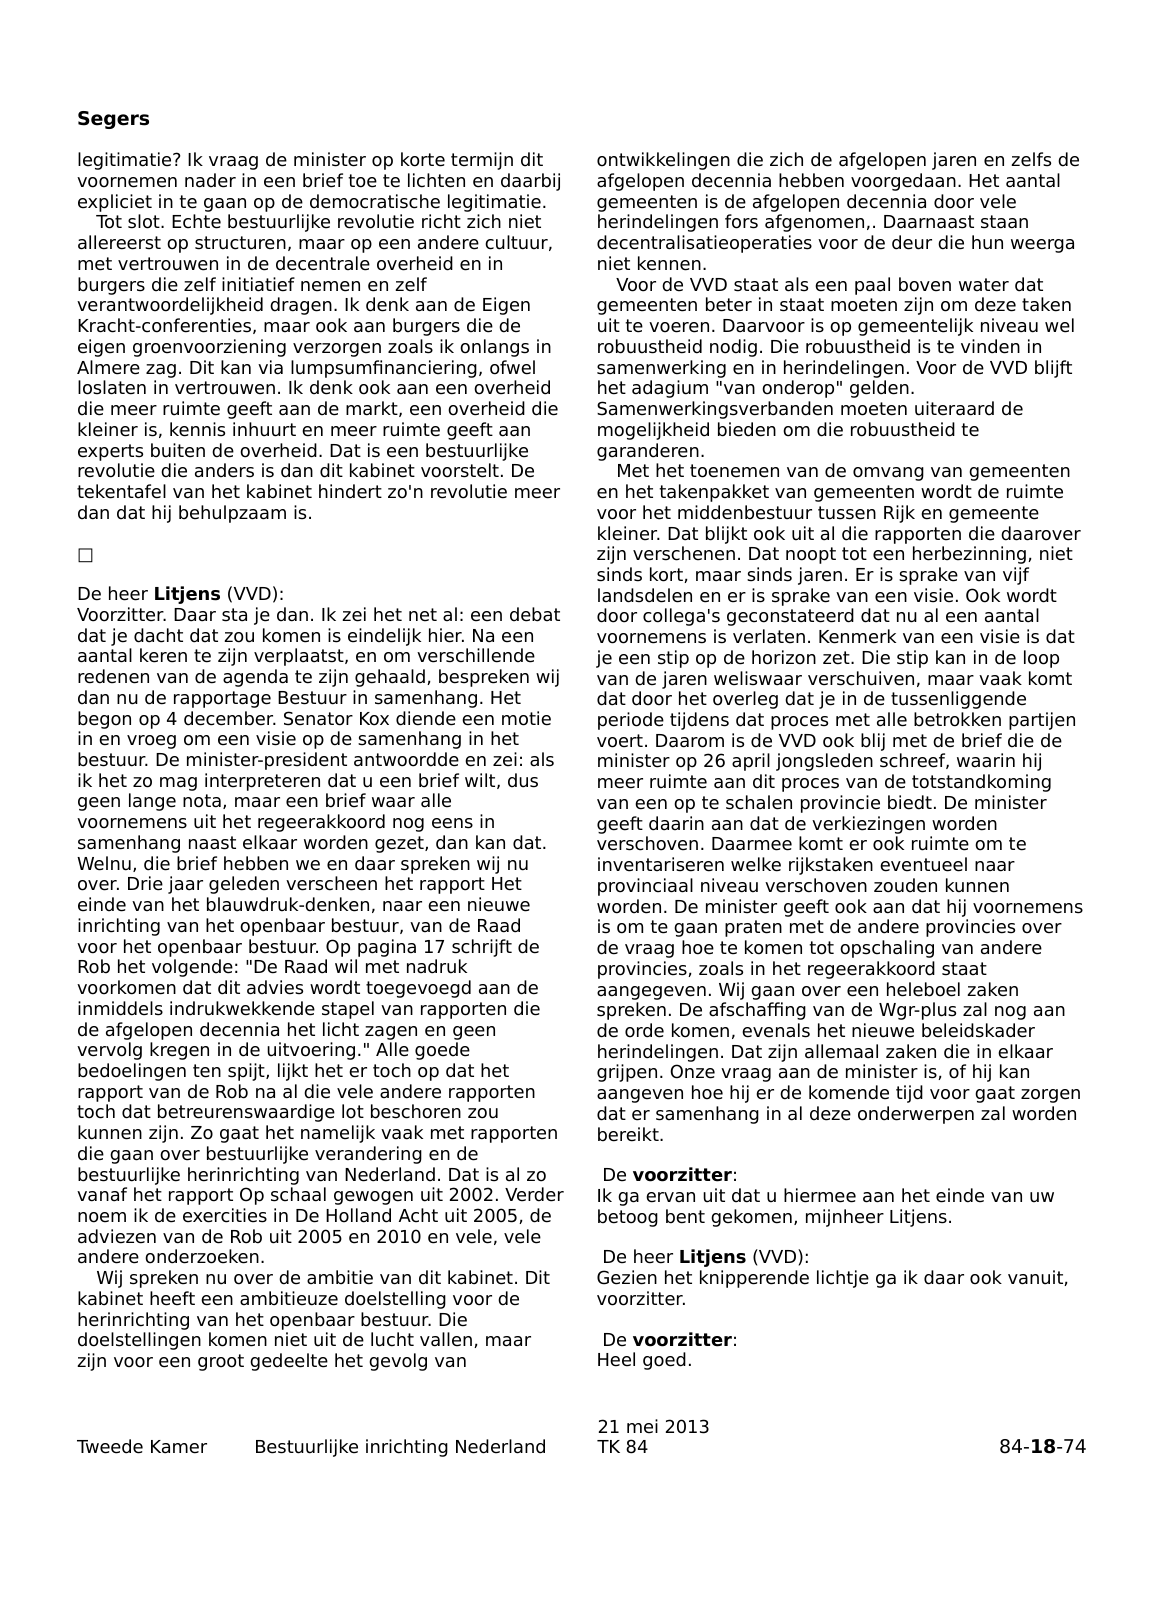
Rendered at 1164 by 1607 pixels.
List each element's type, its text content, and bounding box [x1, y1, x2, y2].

text De heer Litjens (VVD): [596, 1247, 1087, 1268]
text Ik ga ervan uit dat u hiermee aan het einde van uw betoog bent gekomen, mijnheer Litjens. [596, 1186, 1087, 1227]
text Voor de VVD staat als een paal boven water dat gemeenten beter in staat moeten zijn om deze taken uit te voeren. Daarvoor is op gemeentelijk niveau wel robuustheid nodig. Die robuustheid is te vinden in samenwerking en in herindelingen. Voor de VVD blijft het adagium "van onderop" gelden. Samenwerkingsverbanden moeten uiteraard de mogelijkheid bieden om die robuustheid te garanderen. [596, 274, 1087, 461]
text legitimatie? Ik vraag de minister op korte termijn dit voornemen nader in een brief toe te lichten en daarbij expliciet in te gaan op de democratische legitimatie. [77, 150, 567, 212]
text Tot slot. Echte bestuurlijke revolutie richt zich niet allereerst op structuren, maar op een andere cultuur, met vertrouwen in de decentrale overheid en in burgers die zelf initiatief nemen en zelf verantwoordelijkheid dragen. Ik denk aan de Eigen Kracht-conferenties, maar ook aan burgers die de eigen groenvoorziening verzorgen zoals ik onlangs in Almere zag. Dit kan via lumpsumfinanciering, ofwel loslaten in vertrouwen. Ik denk ook aan een overheid die meer ruimte geeft aan de markt, een overheid die kleiner is, kennis inhuurt en meer ruimte geeft aan experts buiten de overheid. Dat is een bestuurlijke revolutie die anders is dan dit kabinet voorstelt. De tekentafel van het kabinet hindert zo'n revolutie meer dan dat hij behulpzaam is. [77, 212, 567, 523]
text Wij spreken nu over de ambitie van dit kabinet. Dit kabinet heeft een ambitieuze doelstelling voor de herinrichting van het openbaar bestuur. Die doelstellingen komen niet uit de lucht vallen, maar zijn voor een groot gedeelte het gevolg van [77, 1268, 567, 1372]
text De heer Litjens (VVD): [77, 584, 567, 605]
text De voorzitter: [596, 1165, 1087, 1186]
text Gezien het knipperende lichtje ga ik daar ook vanuit, voorzitter. [596, 1268, 1087, 1309]
text □ [77, 543, 567, 564]
text Heel goed. [596, 1350, 1087, 1371]
text ontwikkelingen die zich de afgelopen jaren en zelfs de afgelopen decennia hebben voorgedaan. Het aantal gemeenten is de afgelopen decennia door vele herindelingen fors afgenomen,. Daarnaast staan decentralisatieoperaties voor de deur die hun weerga niet kennen. [596, 150, 1087, 274]
text De voorzitter: [596, 1329, 1087, 1350]
text Voorzitter. Daar sta je dan. Ik zei het net al: een debat dat je dacht dat zou komen is eindelijk hier. Na een aantal keren te zijn verplaatst, en om verschillende redenen van de agenda te zijn gehaald, bespreken wij dan nu de rapportage Bestuur in samenhang. Het begon op 4 december. Senator Kox diende een motie in en vroeg om een visie op de samenhang in het bestuur. De minister-president antwoordde en zei: als ik het zo mag interpreteren dat u een brief wilt, dus geen lange nota, maar een brief waar alle voornemens uit het regeerakkoord nog eens in samenhang naast elkaar worden gezet, dan kan dat. Welnu, die brief hebben we en daar spreken wij nu over. Drie jaar geleden verscheen het rapport Het einde van het blauwdruk-denken, naar een nieuwe inrichting van het openbaar bestuur, van de Raad voor het openbaar bestuur. Op pagina 17 schrijft de Rob het volgende: "De Raad wil met nadruk voorkomen dat dit advies wordt toegevoegd aan de inmiddels indrukwekkende stapel van rapporten die de afgelopen decennia het licht zagen en geen vervolg kregen in de uitvoering." Alle goede bedoelingen ten spijt, lijkt het er toch op dat het rapport van de Rob na al die vele andere rapporten toch dat betreurenswaardige lot beschoren zou kunnen zijn. Zo gaat het namelijk vaak met rapporten die gaan over bestuurlijke verandering en de bestuurlijke herinrichting van Nederland. Dat is al zo vanaf het rapport Op schaal gewogen uit 2002. Verder noem ik de exercities in De Holland Acht uit 2005, de adviezen van de Rob uit 2005 en 2010 en vele, vele andere onderzoeken. [77, 605, 567, 1268]
text Met het toenemen van de omvang van gemeenten en het takenpakket van gemeenten wordt de ruimte voor het middenbestuur tussen Rijk en gemeente kleiner. Dat blijkt ook uit al die rapporten die daarover zijn verschenen. Dat noopt tot een herbezinning, niet sinds kort, maar sinds jaren. Er is sprake van vijf landsdelen en er is sprake van een visie. Ook wordt door collega's geconstateerd dat nu al een aantal voornemens is verlaten. Kenmerk van een visie is dat je een stip op de horizon zet. Die stip kan in de loop van de jaren weliswaar verschuiven, maar vaak komt dat door het overleg dat je in de tussenliggende periode tijdens dat proces met alle betrokken partijen voert. Daarom is de VVD ook blij met de brief die de minister op 26 april jongsleden schreef, waarin hij meer ruimte aan dit proces van de totstandkoming van een op te schalen provincie biedt. De minister geeft daarin aan dat de verkiezingen worden verschoven. Daarmee komt er ook ruimte om te inventariseren welke rijkstaken eventueel naar provinciaal niveau verschoven zouden kunnen worden. De minister geeft ook aan dat hij voornemens is om te gaan praten met de andere provincies over de vraag hoe te komen tot opschaling van andere provincies, zoals in het regeerakkoord staat aangegeven. Wij gaan over een heleboel zaken spreken. De afschaffing van de Wgr-plus zal nog aan de orde komen, evenals het nieuwe beleidskader herindelingen. Dat zijn allemaal zaken die in elkaar grijpen. Onze vraag aan de minister is, of hij kan aangeven hoe hij er de komende tijd voor gaat zorgen dat er samenhang in al deze onderwerpen zal worden bereikt. [596, 461, 1087, 1145]
